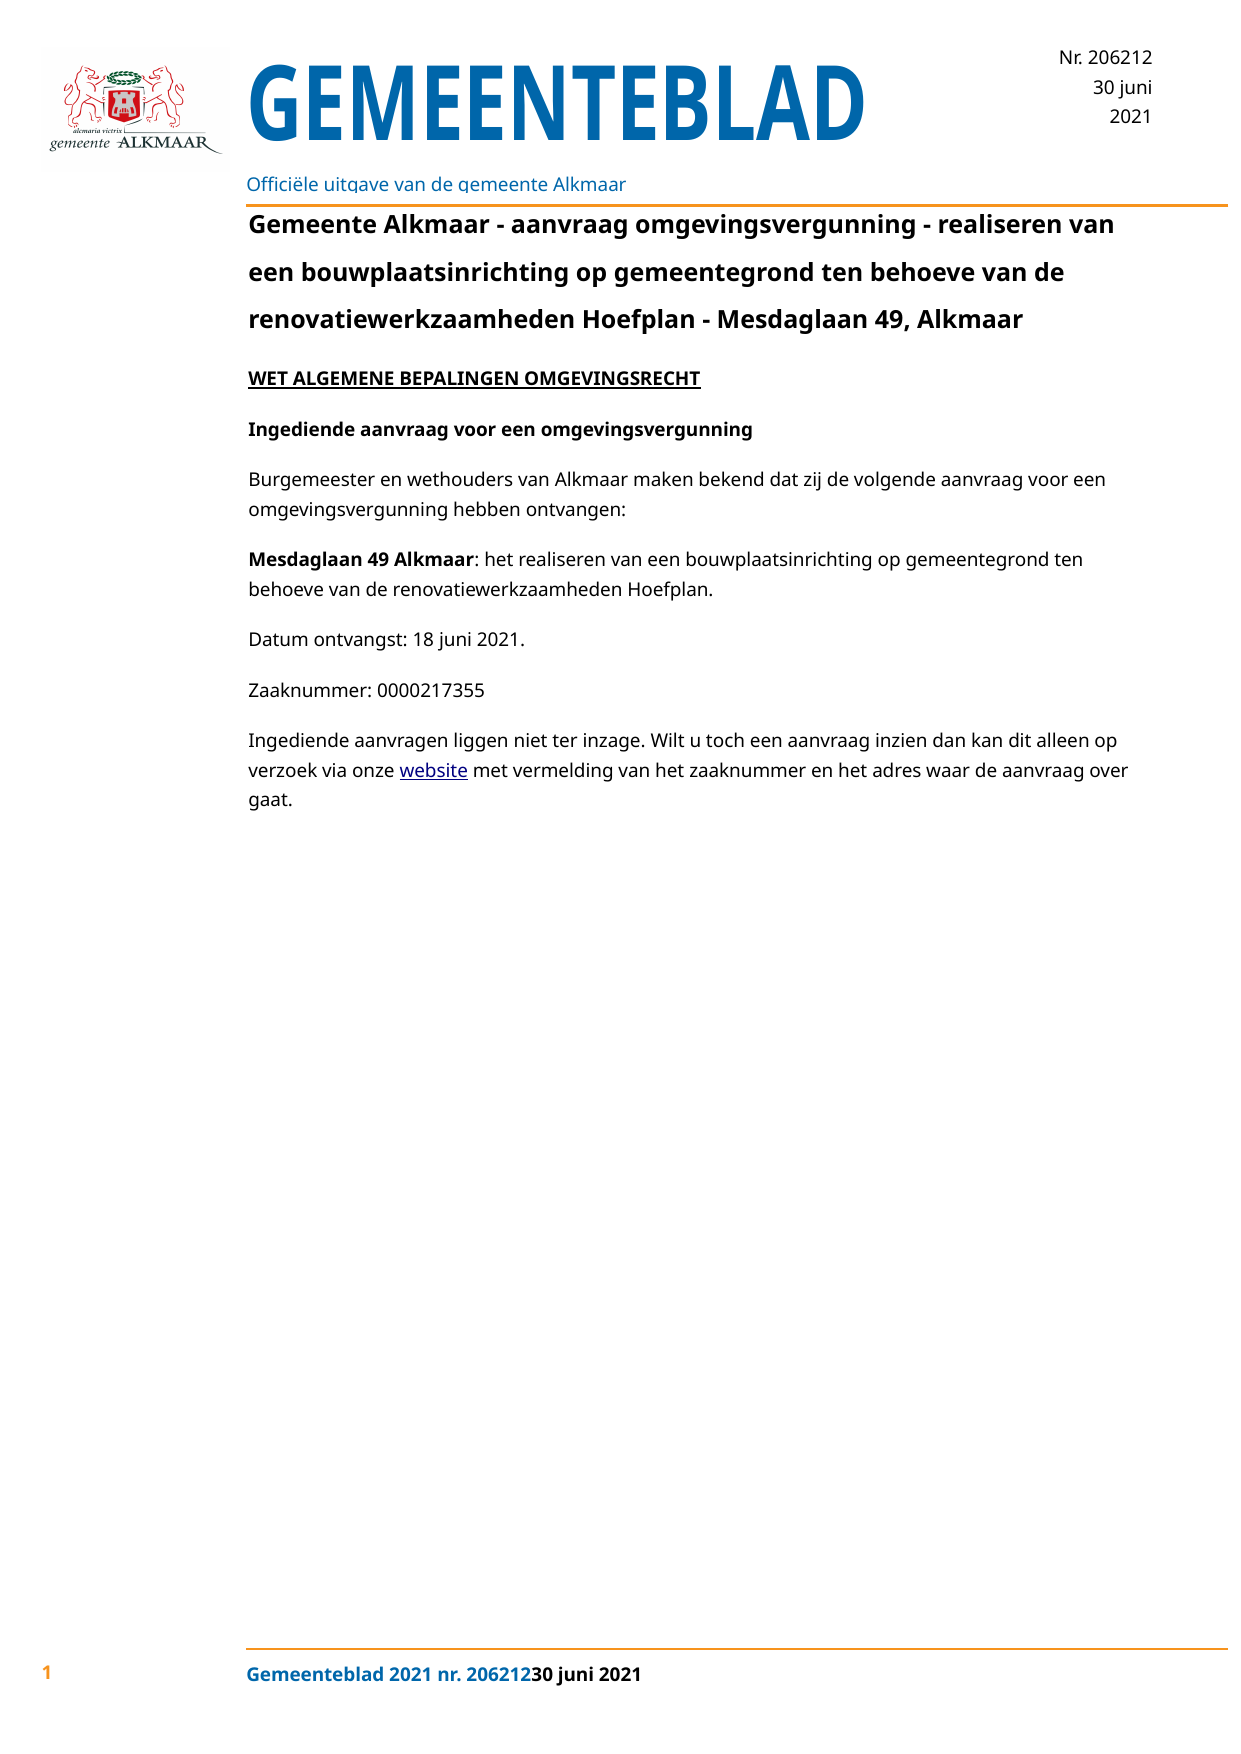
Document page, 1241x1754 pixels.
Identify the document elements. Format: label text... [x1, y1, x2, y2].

text Zaaknummer: 0000217355 [248, 677, 1152, 702]
text WET ALGEMENE BEPALINGEN OMGEVINGSRECHT [248, 366, 1152, 391]
picture [41, 47, 231, 172]
text Gemeente Alkmaar - aanvraag omgevingsvergunning - realiseren van een bouwplaatsinrichting op gemeentegrond ten behoeve van de renovatiewerkzaamheden Hoefplan - Mesdaglaan 49, Alkmaar [248, 207, 1152, 336]
text Mesdaglaan 49 Alkmaar: het realiseren van een bouwplaatsinrichting op gemeentegrond ten behoeve van de renovatiewerkzaamheden Hoefplan. [248, 546, 1152, 602]
text Datum ontvangst: 18 juni 2021. [248, 626, 1152, 652]
text Ingediende aanvragen liggen niet ter inzage. Wilt u toch een aanvraag inzien dan kan dit alleen op verzoek via onze website met vermelding van het zaaknummer en het adres waar de aanvraag over gaat. [248, 727, 1152, 812]
text Burgemeester en wethouders van Alkmaar maken bekend dat zij de volgende aanvraag voor een omgevingsvergunning hebben ontvangen: [248, 466, 1152, 522]
text Ingediende aanvraag voor een omgevingsvergunning [248, 416, 1152, 442]
